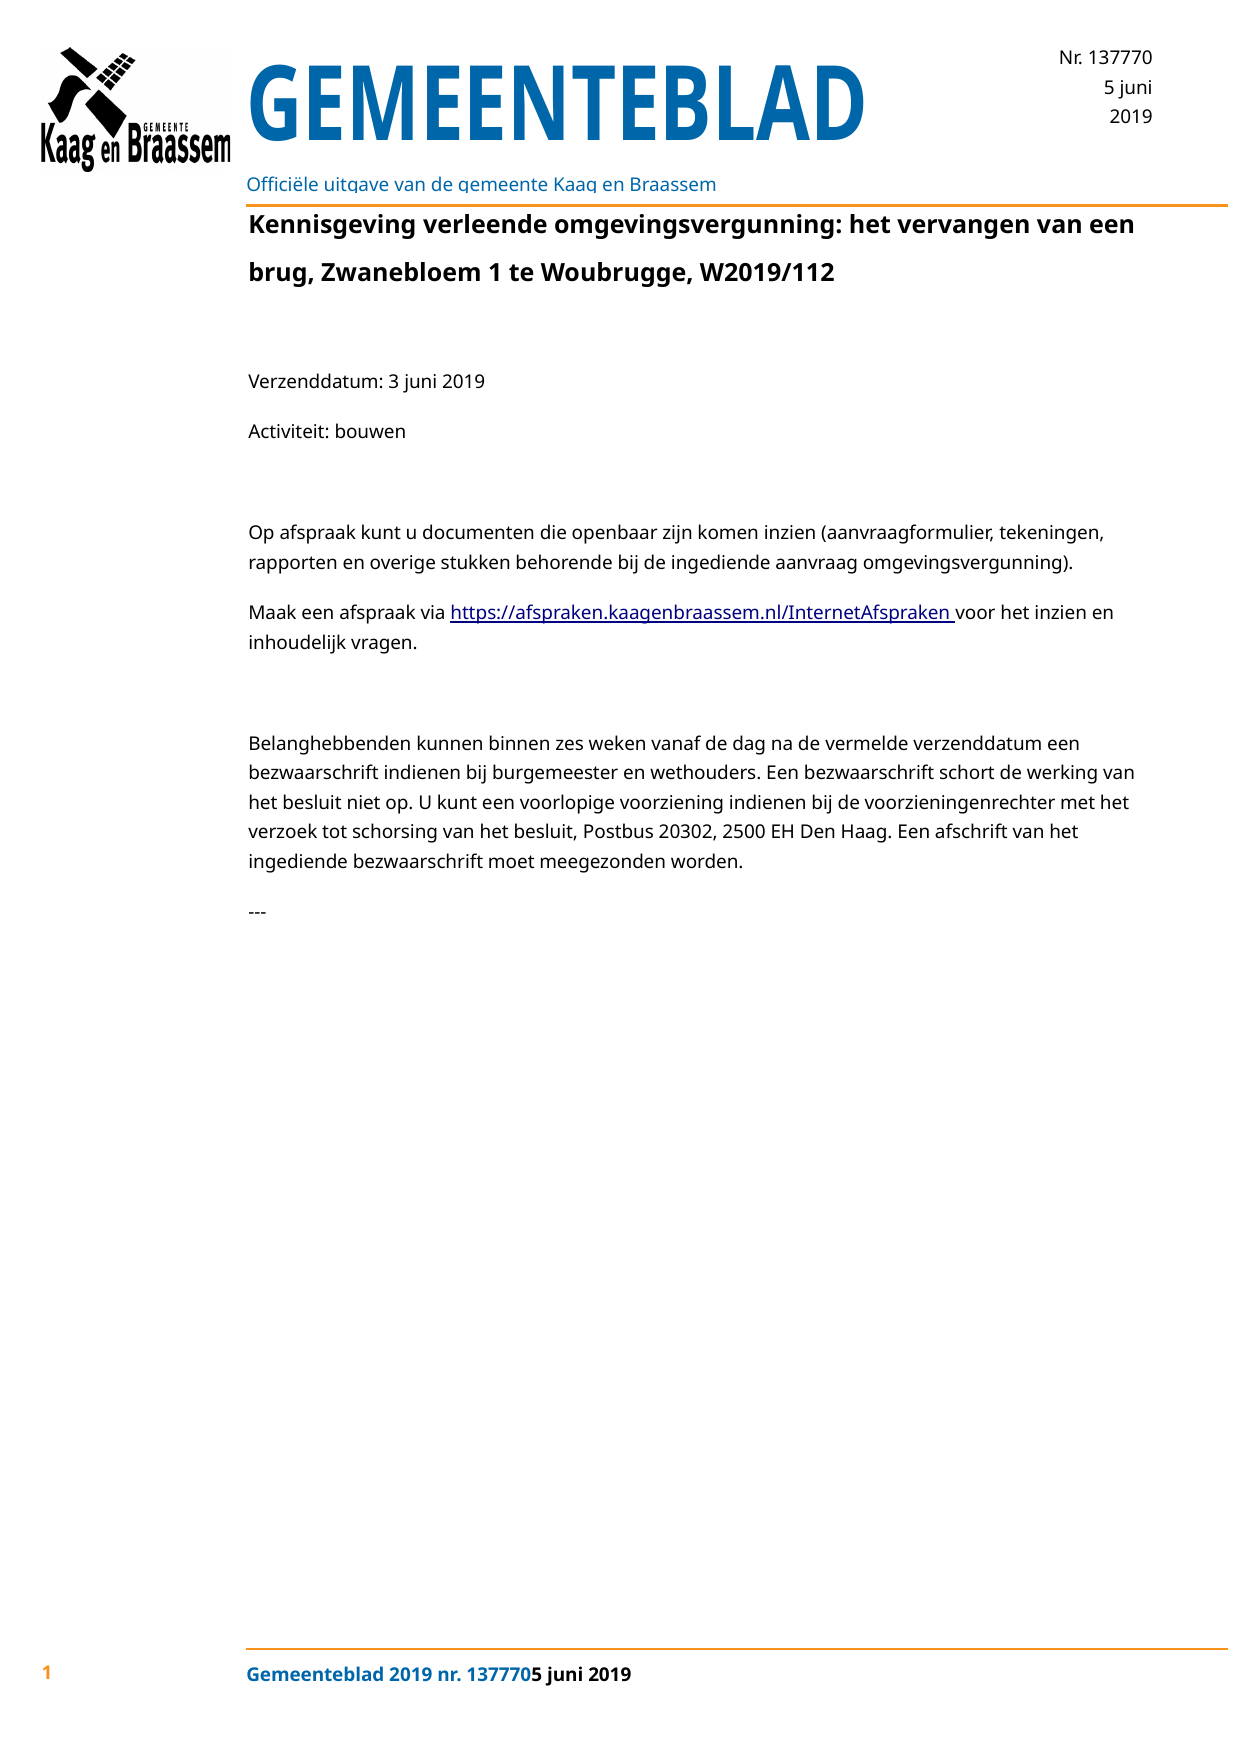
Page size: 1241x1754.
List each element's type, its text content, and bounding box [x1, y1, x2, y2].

text Op afspraak kunt u documenten die openbaar zijn komen inzien (aanvraagformulier, tekeningen, rapporten en overige stukken behorende bij de ingediende aanvraag omgevingsvergunning). [248, 519, 1152, 575]
picture [41, 47, 231, 172]
text Maak een afspraak via https://afspraken.kaagenbraassem.nl/InternetAfspraken voor het inzien en inhoudelijk vragen. [248, 599, 1152, 655]
text Activiteit: bouwen [248, 419, 1152, 444]
text --- [248, 899, 1152, 924]
text Belanghebbenden kunnen binnen zes weken vanaf de dag na de vermelde verzenddatum een bezwaarschrift indienen bij burgemeester en wethouders. Een bezwaarschrift schort de werking van het besluit niet op. U kunt een voorlopige voorziening indienen bij de voorzieningenrechter met het verzoek tot schorsing van het besluit, Postbus 20302, 2500 EH Den Haag. Een afschrift van het ingediende bezwaarschrift moet meegezonden worden. [248, 730, 1152, 874]
text Verzenddatum: 3 juni 2019 [248, 368, 1152, 394]
text Kennisgeving verleende omgevingsvergunning: het vervangen van een brug, Zwanebloem 1 te Woubrugge, W2019/112 [248, 207, 1152, 288]
